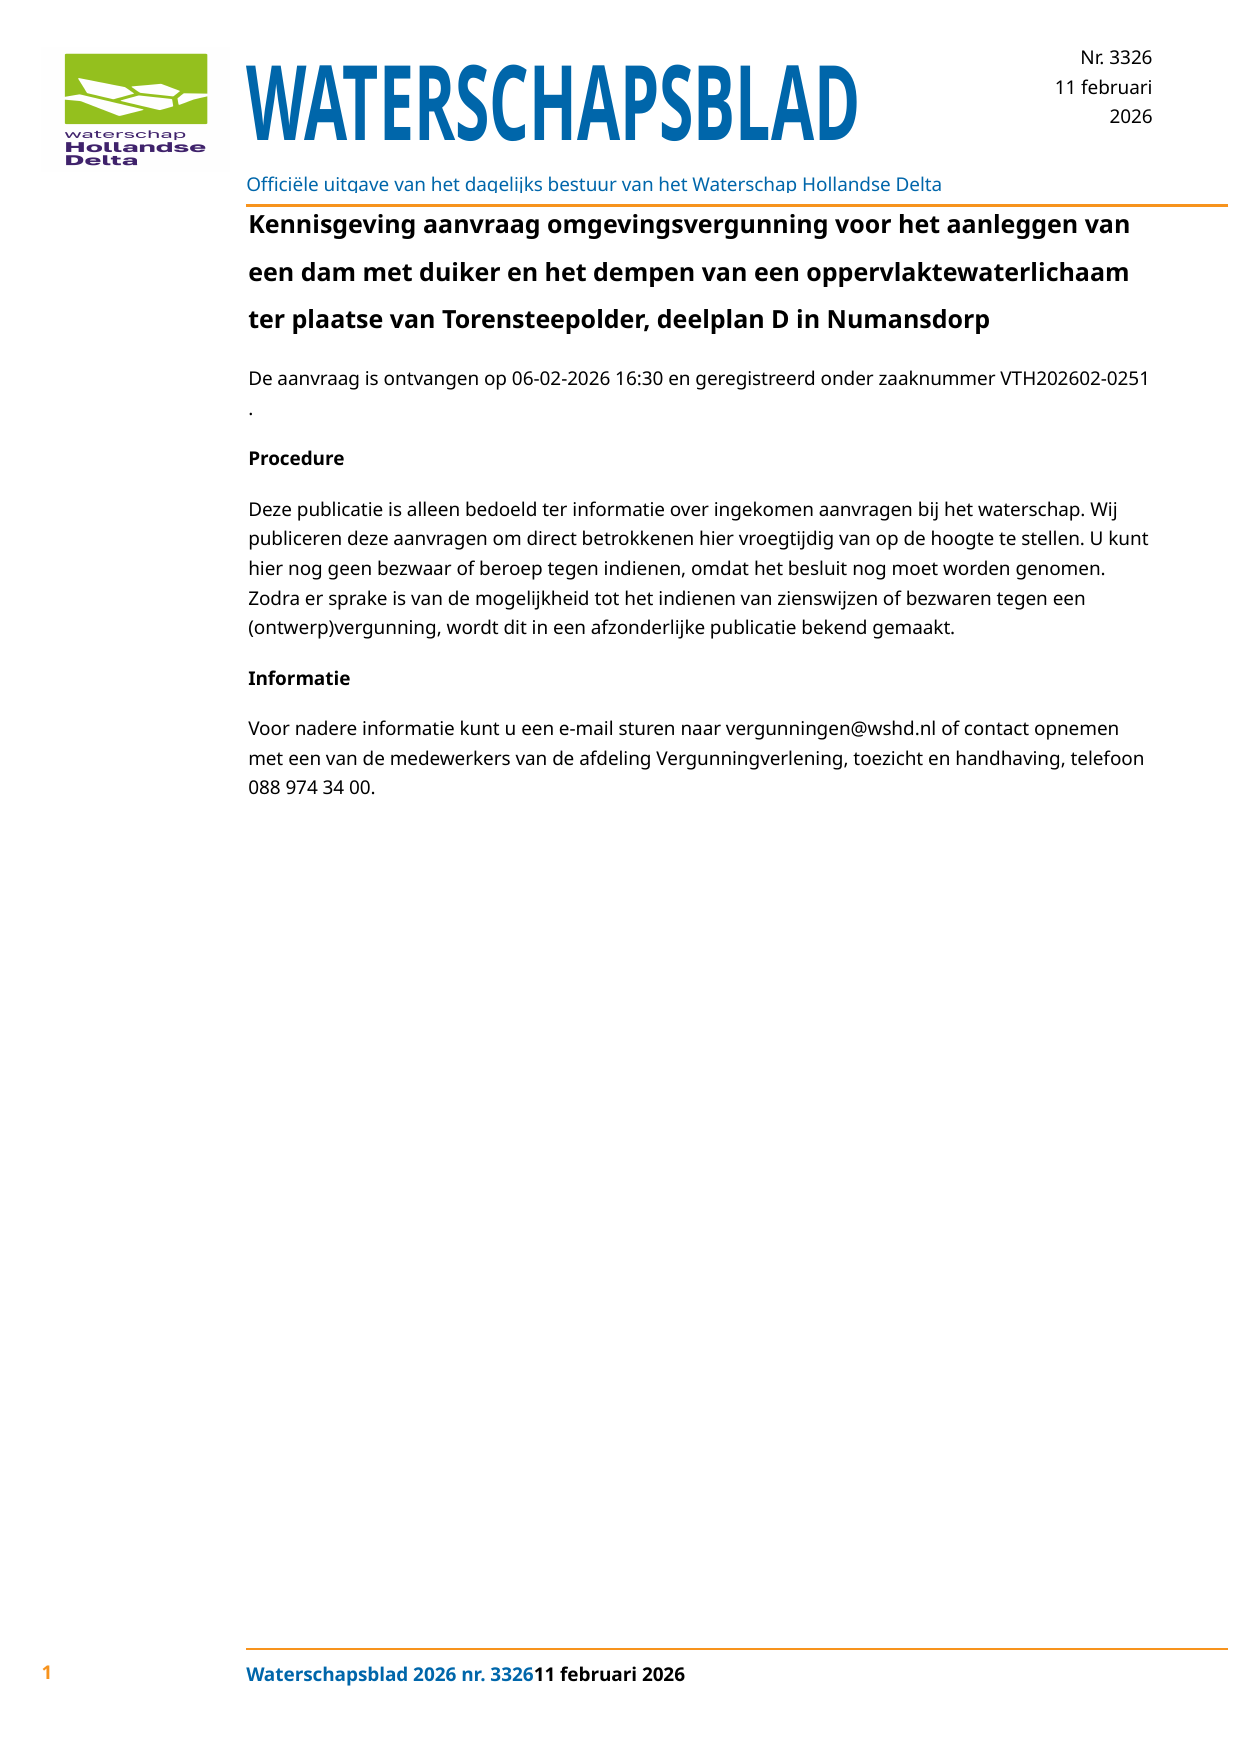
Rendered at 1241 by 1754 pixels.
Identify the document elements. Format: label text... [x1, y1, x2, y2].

text De aanvraag is ontvangen op 06-02-2026 16:30 en geregistreerd onder zaaknummer VTH202602-0251 . [248, 366, 1152, 421]
picture [41, 47, 231, 172]
text Informatie [248, 665, 1152, 690]
text Procedure [248, 446, 1152, 471]
text Deze publicatie is alleen bedoeld ter informatie over ingekomen aanvragen bij het waterschap. Wij publiceren deze aanvragen om direct betrokkenen hier vroegtijdig van op de hoogte te stellen. U kunt hier nog geen bezwaar of beroep tegen indienen, omdat het besluit nog moet worden genomen. Zodra er sprake is van de mogelijkheid tot het indienen van zienswijzen of bezwaren tegen een (ontwerp)vergunning, wordt dit in een afzonderlijke publicatie bekend gemaakt. [248, 496, 1152, 640]
text Kennisgeving aanvraag omgevingsvergunning voor het aanleggen van een dam met duiker en het dempen van een oppervlaktewaterlichaam ter plaatse van Torensteepolder, deelplan D in Numansdorp [248, 207, 1152, 336]
text Voor nadere informatie kunt u een e-mail sturen naar vergunningen@wshd.nl of contact opnemen met een van de medewerkers van de afdeling Vergunningverlening, toezicht en handhaving, telefoon 088 974 34 00. [248, 715, 1152, 800]
